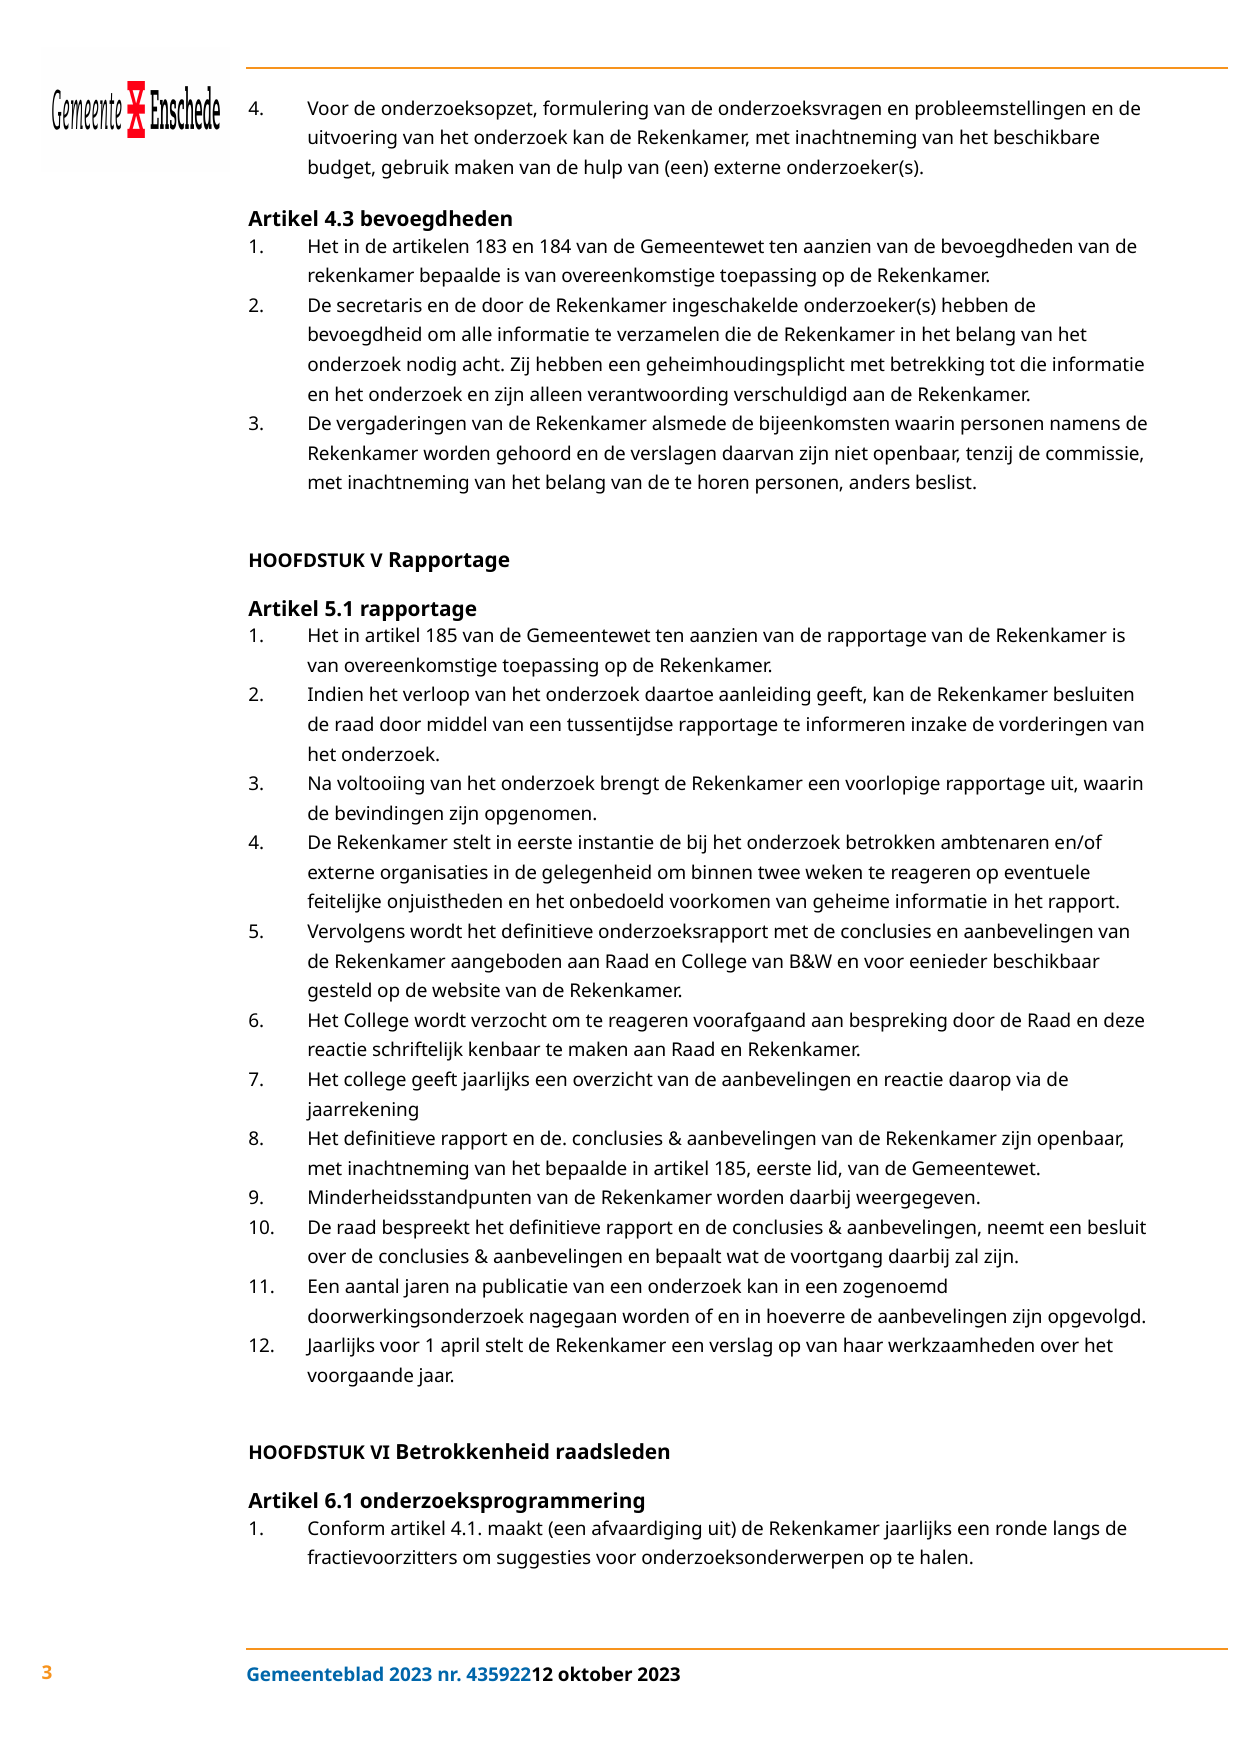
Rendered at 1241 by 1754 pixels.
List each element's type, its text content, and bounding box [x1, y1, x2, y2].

list Indien het verloop van het onderzoek daartoe aanleiding geeft, kan de Rekenkamer besluiten de raad door middel van een tussentijdse rapportage te informeren inzake de vorderingen van het onderzoek. [248, 682, 1152, 766]
text Artikel 5.1 rapportage [248, 594, 1152, 622]
list Het college geeft jaarlijks een overzicht van de aanbevelingen en reactie daarop via de jaarrekening [248, 1066, 1152, 1121]
text Artikel 6.1 onderzoeksprogrammering [248, 1486, 1152, 1515]
picture [41, 47, 231, 172]
list Het in de artikelen 183 en 184 van de Gemeentewet ten aanzien van de bevoegdheden van de rekenkamer bepaalde is van overeenkomstige toepassing op de Rekenkamer. [248, 233, 1152, 288]
list Voor de onderzoeksopzet, formulering van de onderzoeksvragen en probleemstellingen en de uitvoering van het onderzoek kan de Rekenkamer, met inachtneming van het beschikbare budget, gebruik maken van de hulp van (een) externe onderzoeker(s). [248, 95, 1152, 180]
list Jaarlijks voor 1 april stelt de Rekenkamer een verslag op van haar werkzaamheden over het voorgaande jaar. [248, 1332, 1152, 1388]
text Artikel 4.3 bevoegdheden [248, 204, 1152, 233]
list Het in artikel 185 van de Gemeentewet ten aanzien van de rapportage van de Rekenkamer is van overeenkomstige toepassing op de Rekenkamer. [248, 622, 1152, 678]
list Het definitieve rapport en de. conclusies & aanbevelingen van de Rekenkamer zijn openbaar, met inachtneming van het bepaalde in artikel 185, eerste lid, van de Gemeentewet. [248, 1125, 1152, 1181]
list Vervolgens wordt het definitieve onderzoeksrapport met de conclusies en aanbevelingen van de Rekenkamer aangeboden aan Raad en College van B&W en voor eenieder beschikbaar gesteld op de website van de Rekenkamer. [248, 918, 1152, 1003]
list Het College wordt verzocht om te reageren voorafgaand aan bespreking door de Raad en deze reactie schriftelijk kenbaar te maken aan Raad en Rekenkamer. [248, 1007, 1152, 1062]
list Na voltooiing van het onderzoek brengt de Rekenkamer een voorlopige rapportage uit, waarin de bevindingen zijn opgenomen. [248, 770, 1152, 826]
list Conform artikel 4.1. maakt (een afvaardiging uit) de Rekenkamer jaarlijks een ronde langs de fractievoorzitters om suggesties voor onderzoeksonderwerpen op te halen. [248, 1515, 1152, 1570]
list De Rekenkamer stelt in eerste instantie de bij het onderzoek betrokken ambtenaren en/of externe organisaties in de gelegenheid om binnen twee weken te reageren op eventuele feitelijke onjuistheden en het onbedoeld voorkomen van geheime informatie in het rapport. [248, 829, 1152, 914]
list De secretaris en de door de Rekenkamer ingeschakelde onderzoeker(s) hebben de bevoegdheid om alle informatie te verzamelen die de Rekenkamer in het belang van het onderzoek nodig acht. Zij hebben een geheimhoudingsplicht met betrekking tot die informatie en het onderzoek en zijn alleen verantwoording verschuldigd aan de Rekenkamer. [248, 292, 1152, 406]
list Een aantal jaren na publicatie van een onderzoek kan in een zogenoemd doorwerkingsonderzoek nagegaan worden of en in hoeverre de aanbevelingen zijn opgevolgd. [248, 1273, 1152, 1328]
list Minderheidsstandpunten van de Rekenkamer worden daarbij weergegeven. [248, 1184, 1152, 1210]
list De vergaderingen van de Rekenkamer alsmede de bijeenkomsten waarin personen namens de Rekenkamer worden gehoord en de verslagen daarvan zijn niet openbaar, tenzij de commissie, met inachtneming van het belang van de te horen personen, anders beslist. [248, 410, 1152, 495]
list De raad bespreekt het definitieve rapport en de conclusies & aanbevelingen, neemt een besluit over de conclusies & aanbevelingen en bepaalt wat de voortgang daarbij zal zijn. [248, 1214, 1152, 1269]
text HOOFDSTUK V Rapportage [248, 545, 1152, 573]
text HOOFDSTUK VI Betrokkenheid raadsleden [248, 1437, 1152, 1466]
